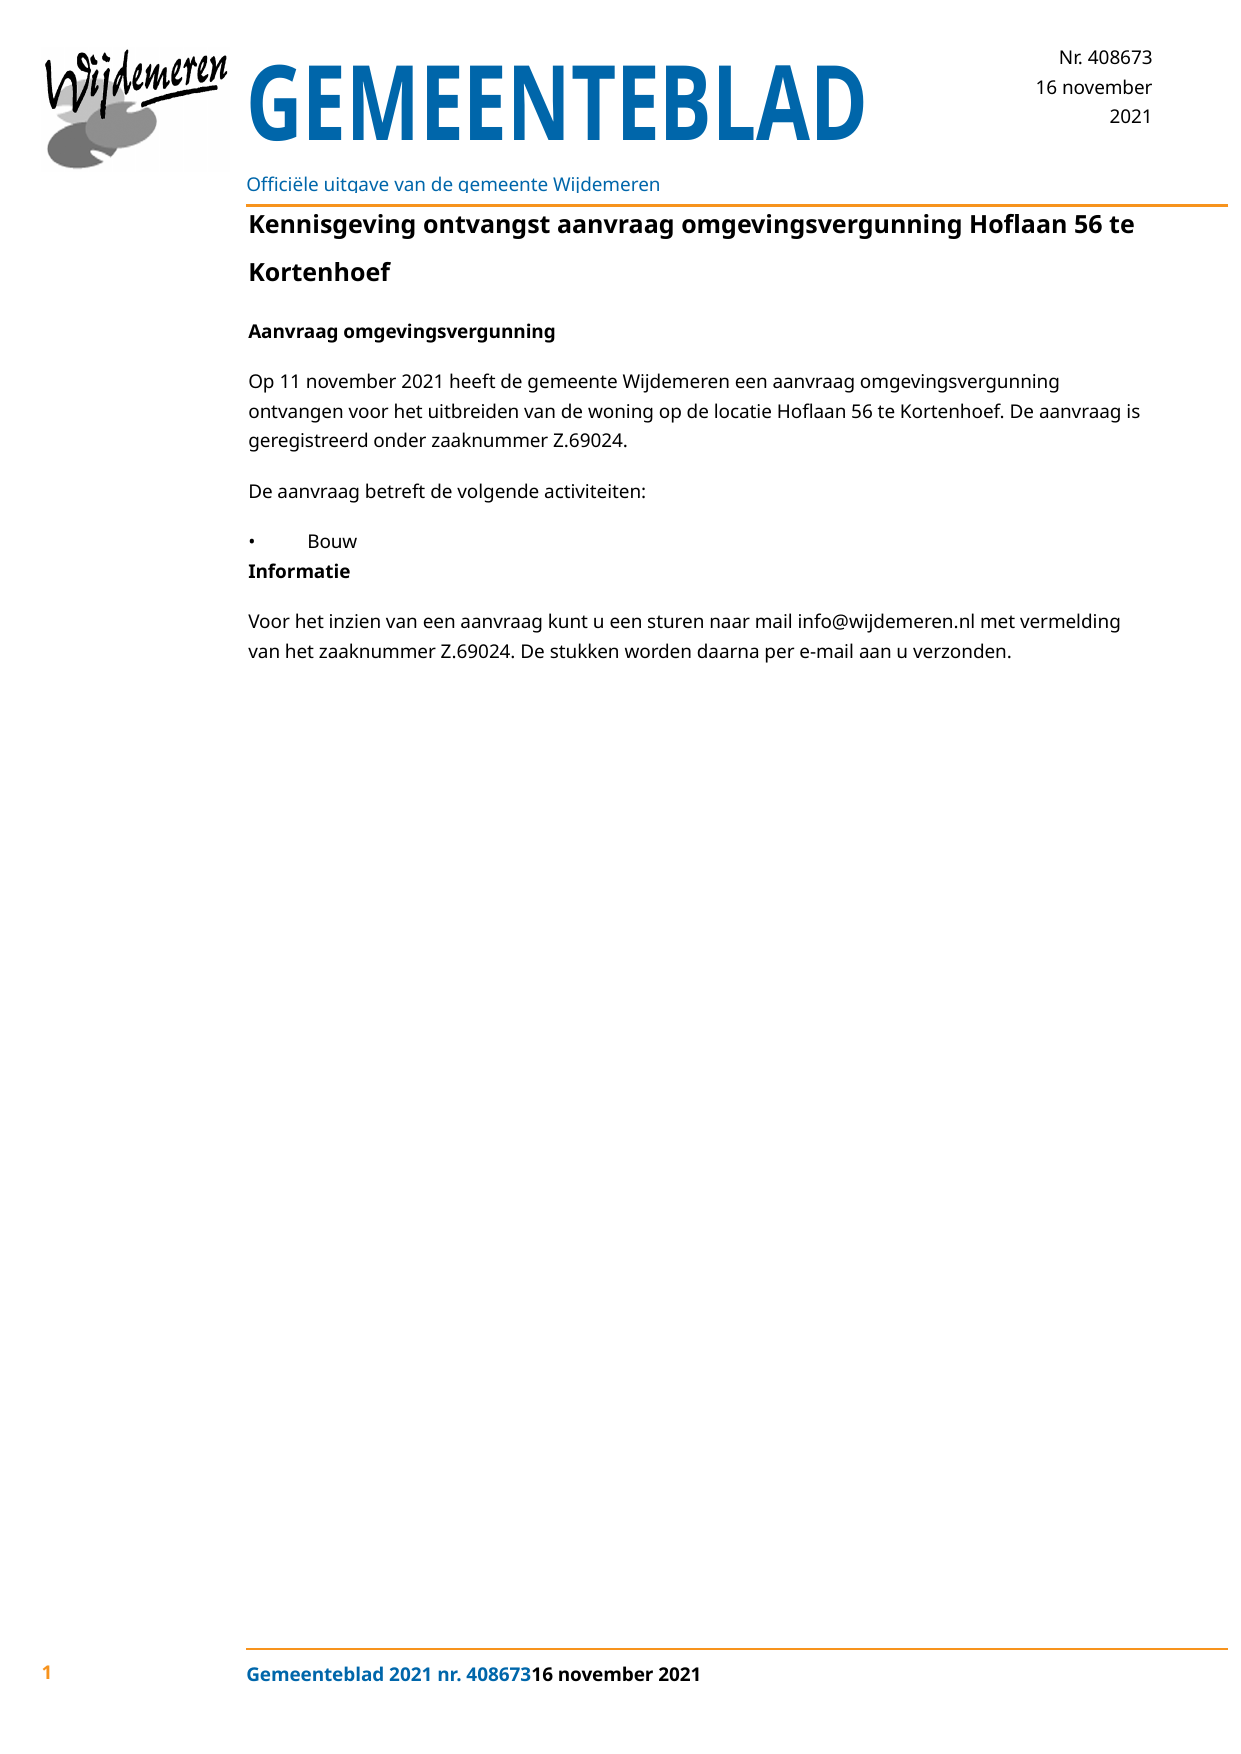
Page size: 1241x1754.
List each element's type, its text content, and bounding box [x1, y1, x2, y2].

picture [41, 47, 231, 172]
text Aanvraag omgevingsvergunning [248, 318, 1152, 344]
text De aanvraag betreft de volgende activiteiten: [248, 478, 1152, 504]
text Informatie [248, 558, 1152, 584]
text Voor het inzien van een aanvraag kunt u een sturen naar mail info@wijdemeren.nl met vermelding van het zaaknummer Z.69024. De stukken worden daarna per e-mail aan u verzonden. [248, 608, 1152, 664]
text Op 11 november 2021 heeft de gemeente Wijdemeren een aanvraag omgevingsvergunning ontvangen voor het uitbreiden van de woning op de locatie Hoflaan 56 te Kortenhoef. De aanvraag is geregistreerd onder zaaknummer Z.69024. [248, 368, 1152, 453]
list Bouw [248, 528, 1152, 554]
text Kennisgeving ontvangst aanvraag omgevingsvergunning Hoflaan 56 te Kortenhoef [248, 207, 1152, 288]
